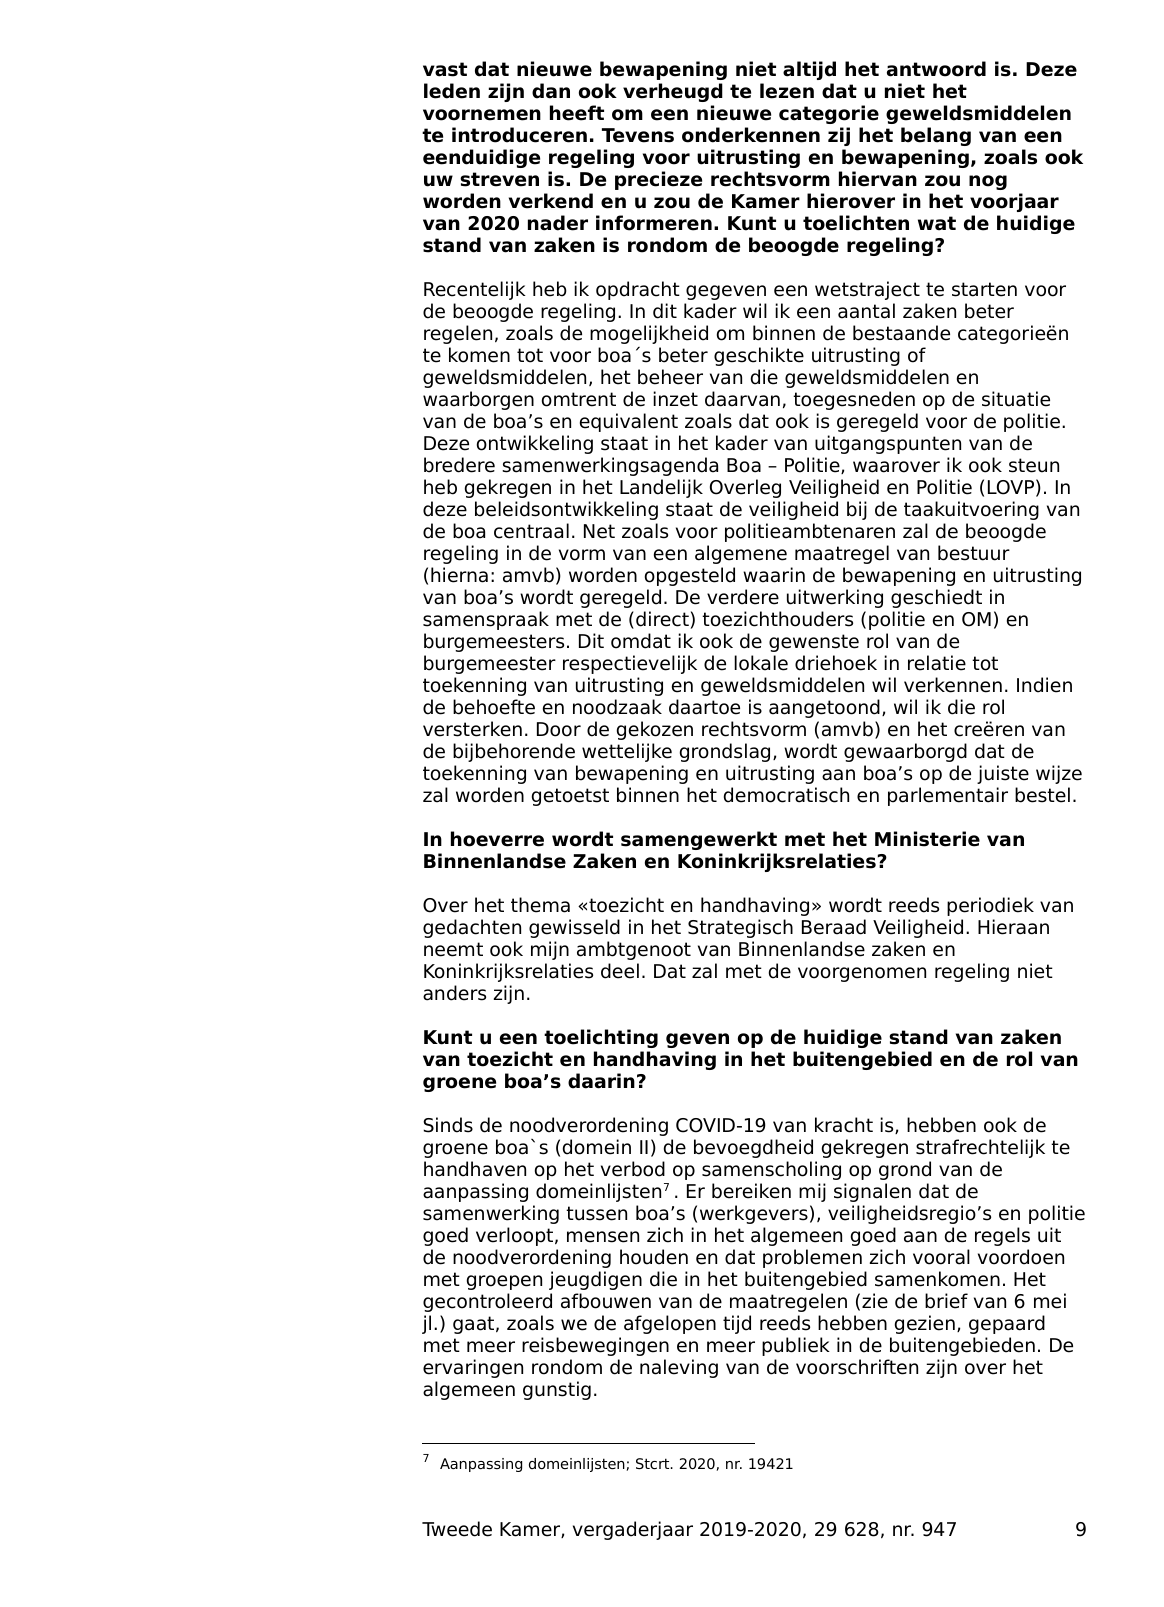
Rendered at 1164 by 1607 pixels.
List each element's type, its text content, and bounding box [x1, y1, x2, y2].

text Recentelijk heb ik opdracht gegeven een wetstraject te starten voor de beoogde regeling. In dit kader wil ik een aantal zaken beter regelen, zoals de mogelijkheid om binnen de bestaande categorieën te komen tot voor boa´s beter geschikte uitrusting of geweldsmiddelen, het beheer van die geweldsmiddelen en waarborgen omtrent de inzet daarvan, toegesneden op de situatie van de boa’s en equivalent zoals dat ook is geregeld voor de politie. Deze ontwikkeling staat in het kader van uitgangspunten van de bredere samenwerkingsagenda Boa – Politie, waarover ik ook steun heb gekregen in het Landelijk Overleg Veiligheid en Politie (LOVP). In deze beleidsontwikkeling staat de veiligheid bij de taakuitvoering van de boa centraal. Net zoals voor politieambtenaren zal de beoogde regeling in de vorm van een algemene maatregel van bestuur (hierna: amvb) worden opgesteld waarin de bewapening en uitrusting van boa’s wordt geregeld. De verdere uitwerking geschiedt in samenspraak met de (direct) toezichthouders (politie en OM) en burgemeesters. Dit omdat ik ook de gewenste rol van de burgemeester respectievelijk de lokale driehoek in relatie tot toekenning van uitrusting en geweldsmiddelen wil verkennen. Indien de behoefte en noodzaak daartoe is aangetoond, wil ik die rol versterken. Door de gekozen rechtsvorm (amvb) en het creëren van de bijbehorende wettelijke grondslag, wordt gewaarborgd dat de toekenning van bewapening en uitrusting aan boa’s op de juiste wijze zal worden getoetst binnen het democratisch en parlementair bestel. [422, 279, 1087, 807]
text Over het thema «toezicht en handhaving» wordt reeds periodiek van gedachten gewisseld in het Strategisch Beraad Veiligheid. Hieraan neemt ook mijn ambtgenoot van Binnenlandse zaken en Koninkrijksrelaties deel. Dat zal met de voorgenomen regeling niet anders zijn. [422, 895, 1087, 1005]
text Sinds de noodverordening COVID-19 van kracht is, hebben ook de groene boa`s (domein II) de bevoegdheid gekregen strafrechtelijk te handhaven op het verbod op samenscholing op grond van de aanpassing domeinlijsten. Er bereiken mij signalen dat de samenwerking tussen boa’s (werkgevers), veiligheidsregio’s en politie goed verloopt, mensen zich in het algemeen goed aan de regels uit de noodverordening houden en dat problemen zich vooral voordoen met groepen jeugdigen die in het buitengebied samenkomen. Het gecontroleerd afbouwen van de maatregelen (zie de brief van 6 mei jl.) gaat, zoals we de afgelopen tijd reeds hebben gezien, gepaard met meer reisbewegingen en meer publiek in de buitengebieden. De ervaringen rondom de naleving van de voorschriften zijn over het algemeen gunstig. [422, 1115, 1087, 1401]
text Aanpassing domeinlijsten; Stcrt. 2020, nr. 19421 [422, 1452, 1087, 1474]
text vast dat nieuwe bewapening niet altijd het antwoord is. Deze leden zijn dan ook verheugd te lezen dat u niet het voornemen heeft om een nieuwe categorie geweldsmiddelen te introduceren. Tevens onderkennen zij het belang van een eenduidige regeling voor uitrusting en bewapening, zoals ook uw streven is. De precieze rechtsvorm hiervan zou nog worden verkend en u zou de Kamer hierover in het voorjaar van 2020 nader informeren. Kunt u toelichten wat de huidige stand van zaken is rondom de beoogde regeling? [422, 59, 1087, 257]
text Kunt u een toelichting geven op de huidige stand van zaken van toezicht en handhaving in het buitengebied en de rol van groene boa’s daarin? [422, 1027, 1087, 1093]
text In hoeverre wordt samengewerkt met het Ministerie van Binnenlandse Zaken en Koninkrijksrelaties? [422, 829, 1087, 873]
